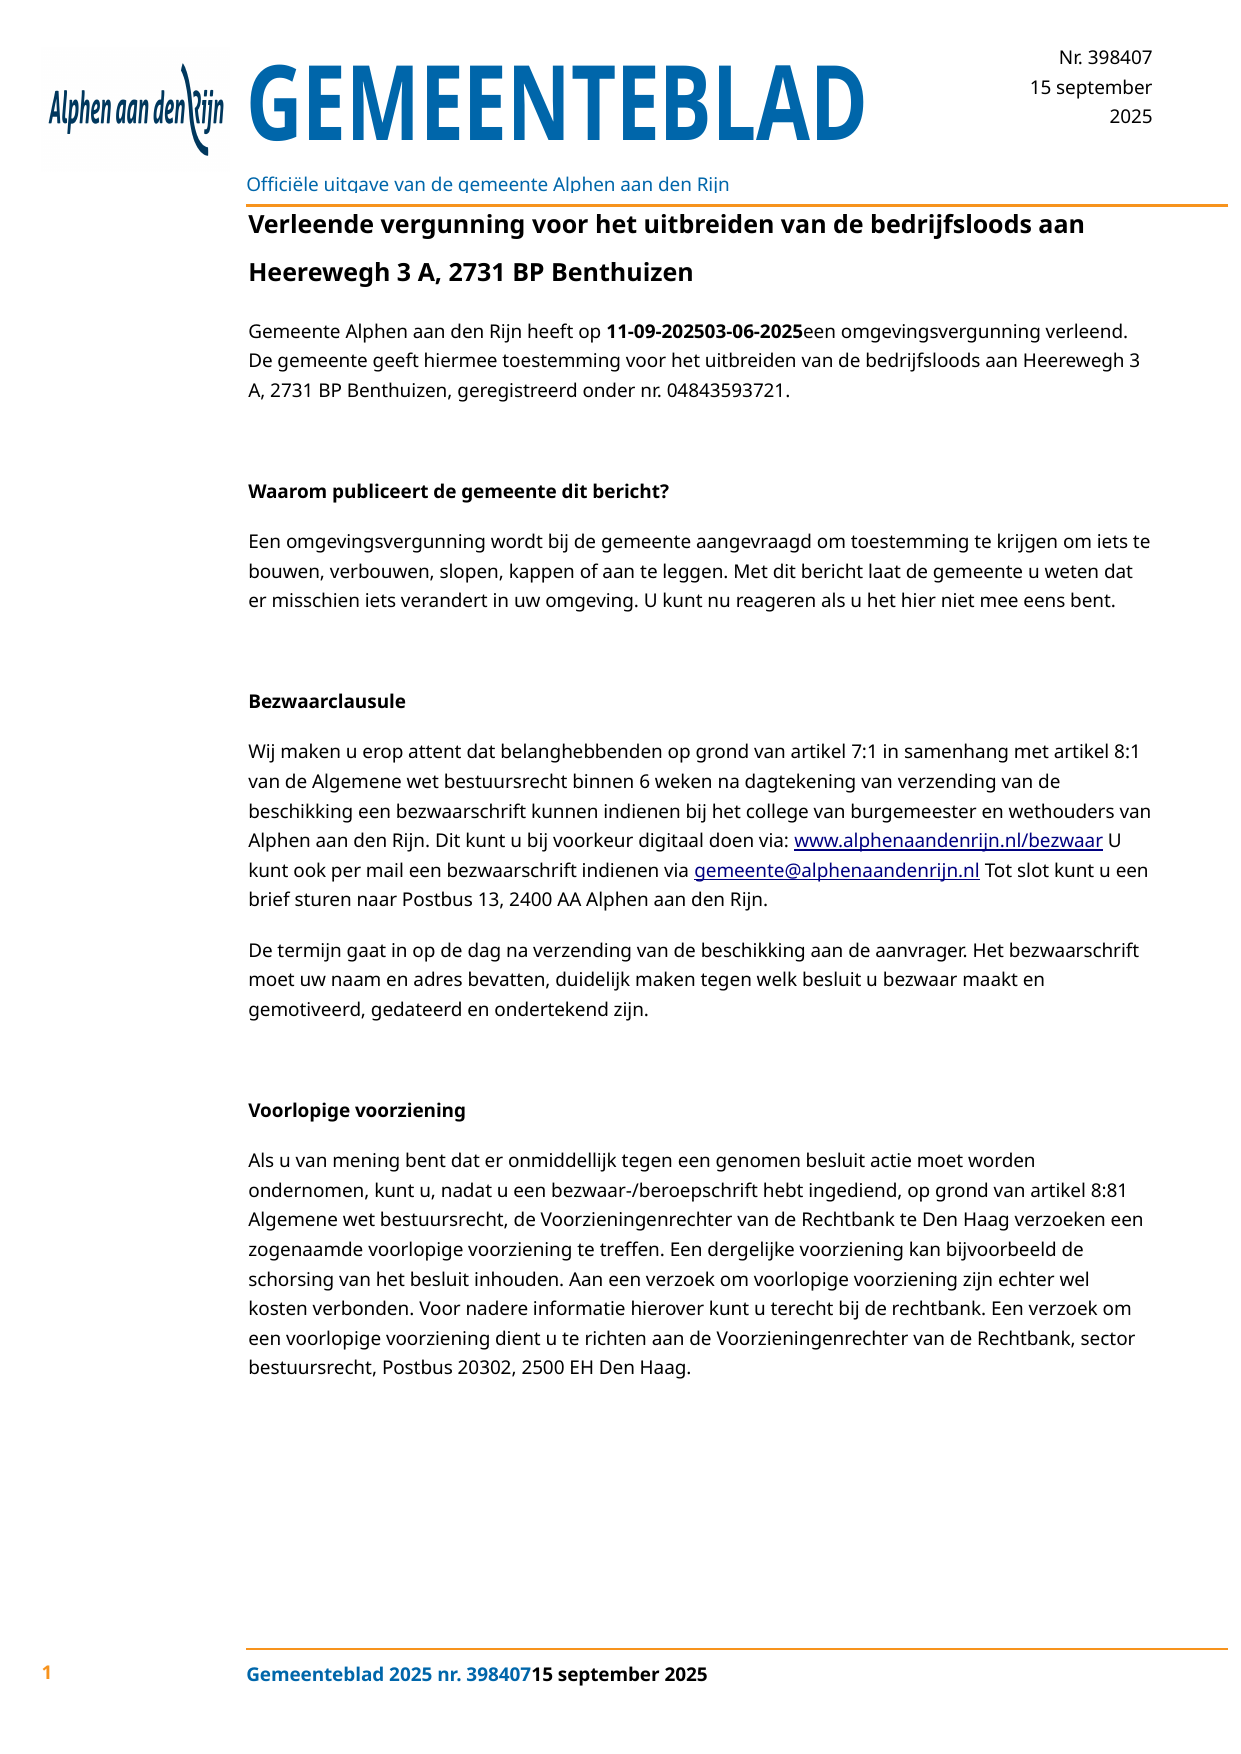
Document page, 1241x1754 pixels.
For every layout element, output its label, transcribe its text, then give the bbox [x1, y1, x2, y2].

picture [41, 47, 231, 172]
text Waarom publiceert de gemeente dit bericht? [248, 478, 1152, 504]
text Voorlopige voorziening [248, 1097, 1152, 1123]
text Een omgevingsvergunning wordt bij de gemeente aangevraagd om toestemming te krijgen om iets te bouwen, verbouwen, slopen, kappen of aan te leggen. Met dit bericht laat de gemeente u weten dat er misschien iets verandert in uw omgeving. U kunt nu reageren als u het hier niet mee eens bent. [248, 528, 1152, 613]
text Gemeente Alphen aan den Rijn heeft op 11-09-202503-06-2025een omgevingsvergunning verleend. De gemeente geeft hiermee toestemming voor het uitbreiden van de bedrijfsloods aan Heerewegh 3 A, 2731 BP Benthuizen, geregistreerd onder nr. 04843593721. [248, 318, 1152, 403]
text Verleende vergunning voor het uitbreiden van de bedrijfsloods aan Heerewegh 3 A, 2731 BP Benthuizen [248, 207, 1152, 288]
text Wij maken u erop attent dat belanghebbenden op grond van artikel 7:1 in samenhang met artikel 8:1 van de Algemene wet bestuursrecht binnen 6 weken na dagtekening van verzending van de beschikking een bezwaarschrift kunnen indienen bij het college van burgemeester en wethouders van Alphen aan den Rijn. Dit kunt u bij voorkeur digitaal doen via: www.alphenaandenrijn.nl/bezwaar U kunt ook per mail een bezwaarschrift indienen via gemeente@alphenaandenrijn.nl Tot slot kunt u een brief sturen naar Postbus 13, 2400 AA Alphen aan den Rijn. [248, 739, 1152, 912]
text De termijn gaat in op de dag na verzending van de beschikking aan de aanvrager. Het bezwaarschrift moet uw naam en adres bevatten, duidelijk maken tegen welk besluit u bezwaar maakt en gemotiveerd, gedateerd en ondertekend zijn. [248, 937, 1152, 1022]
text Bezwaarclausule [248, 688, 1152, 714]
text Als u van mening bent dat er onmiddellijk tegen een genomen besluit actie moet worden ondernomen, kunt u, nadat u een bezwaar-/beroepschrift hebt ingediend, op grond van artikel 8:81 Algemene wet bestuursrecht, de Voorzieningenrechter van de Rechtbank te Den Haag verzoeken een zogenaamde voorlopige voorziening te treffen. Een dergelijke voorziening kan bijvoorbeeld de schorsing van het besluit inhouden. Aan een verzoek om voorlopige voorziening zijn echter wel kosten verbonden. Voor nadere informatie hierover kunt u terecht bij de rechtbank. Een verzoek om een voorlopige voorziening dient u te richten aan de Voorzieningenrechter van de Rechtbank, sector bestuursrecht, Postbus 20302, 2500 EH Den Haag. [248, 1147, 1152, 1380]
